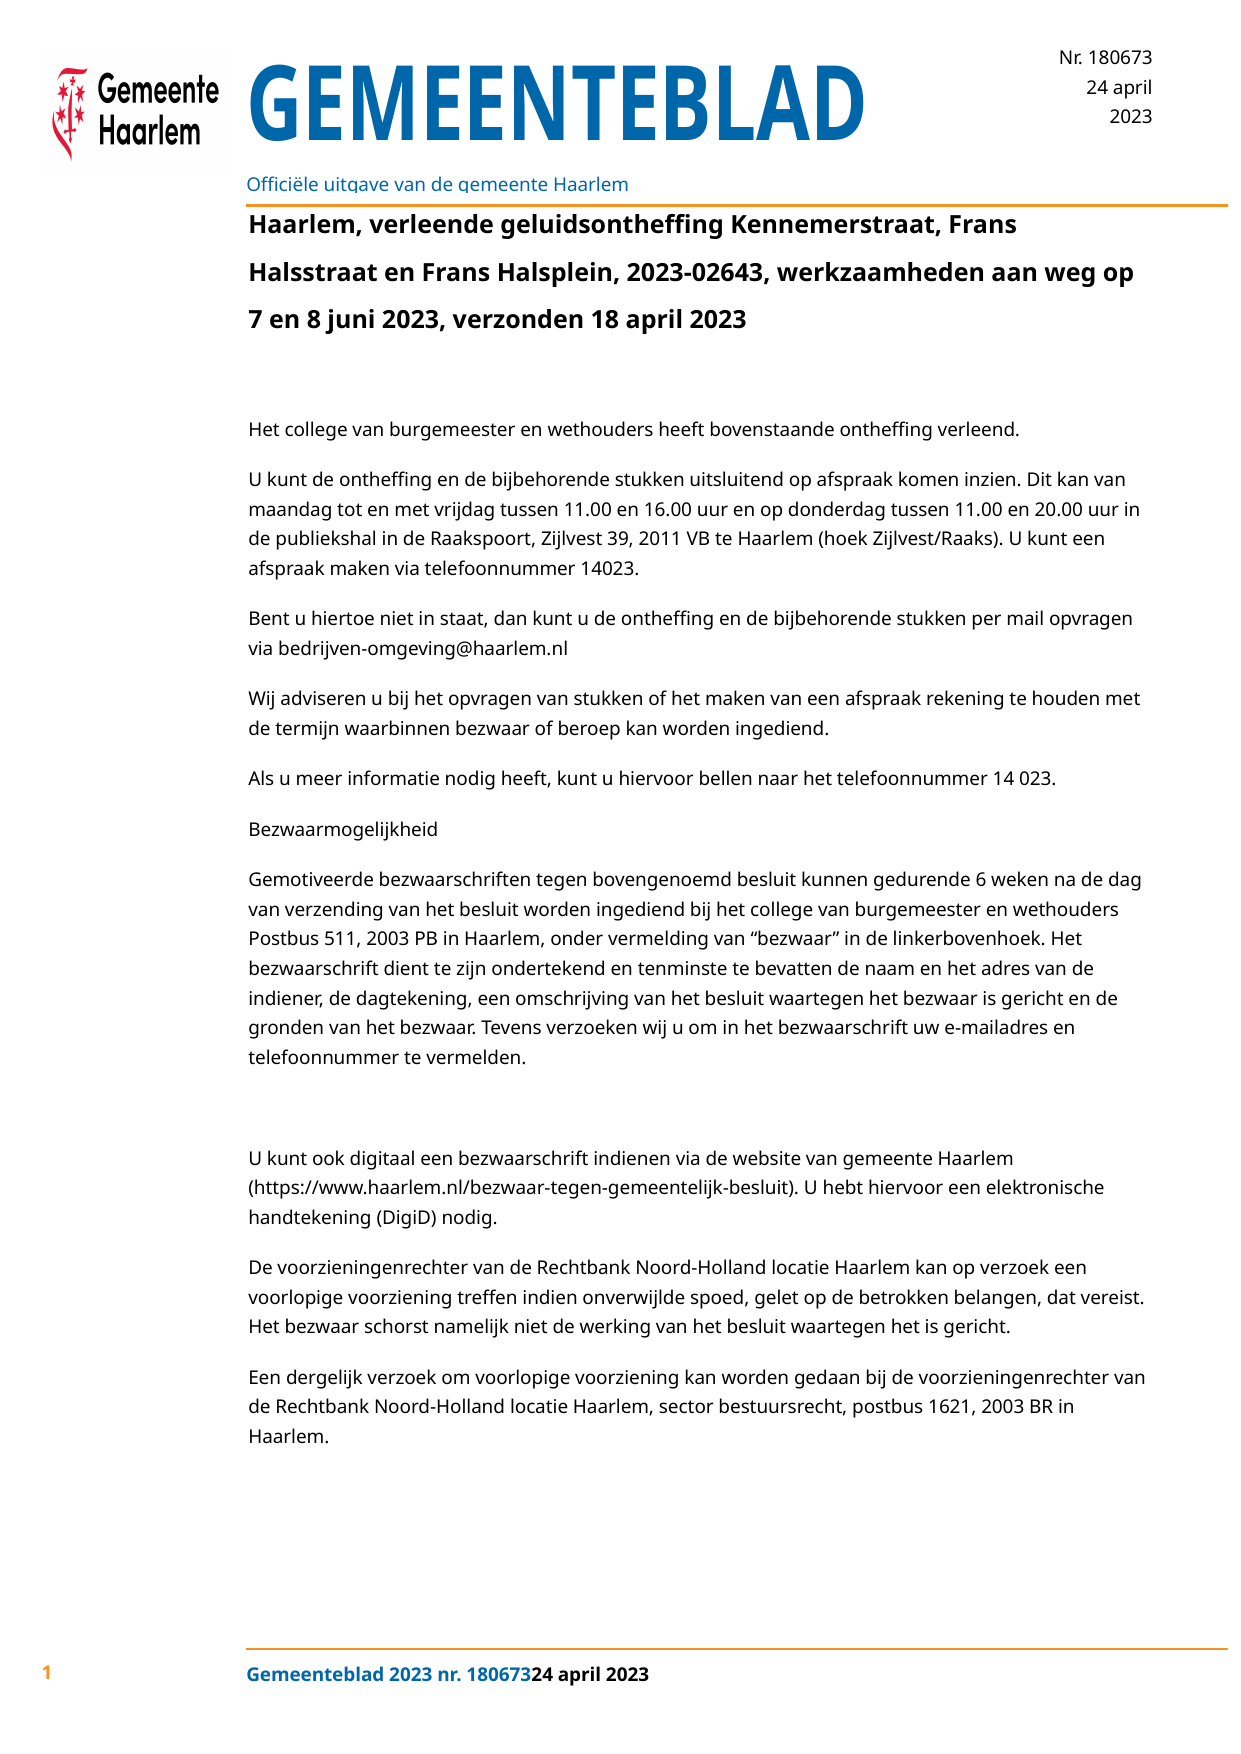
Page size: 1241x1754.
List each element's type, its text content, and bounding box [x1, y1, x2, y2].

text Bent u hiertoe niet in staat, dan kunt u de ontheffing en de bijbehorende stukken per mail opvragen via bedrijven-omgeving@haarlem.nl [248, 606, 1152, 661]
text Een dergelijk verzoek om voorlopige voorziening kan worden gedaan bij de voorzieningenrechter van de Rechtbank Noord-Holland locatie Haarlem, sector bestuursrecht, postbus 1621, 2003 BR in Haarlem. [248, 1364, 1152, 1449]
text Wij adviseren u bij het opvragen van stukken of het maken van een afspraak rekening te houden met de termijn waarbinnen bezwaar of beroep kan worden ingediend. [248, 686, 1152, 741]
text De voorzieningenrechter van de Rechtbank Noord-Holland locatie Haarlem kan op verzoek een voorlopige voorziening treffen indien onverwijlde spoed, gelet op de betrokken belangen, dat vereist. Het bezwaar schorst namelijk niet de werking van het besluit waartegen het is gericht. [248, 1254, 1152, 1339]
text Gemotiveerde bezwaarschriften tegen bovengenoemd besluit kunnen gedurende 6 weken na de dag van verzending van het besluit worden ingediend bij het college van burgemeester en wethouders Postbus 511, 2003 PB in Haarlem, onder vermelding van “bezwaar” in de linkerbovenhoek. Het bezwaarschrift dient te zijn ondertekend en tenminste te bevatten de naam en het adres van de indiener, de dagtekening, een omschrijving van het besluit waartegen het bezwaar is gericht en de gronden van het bezwaar. Tevens verzoeken wij u om in het bezwaarschrift uw e-mailadres en telefoonnummer te vermelden. [248, 866, 1152, 1069]
text Het college van burgemeester en wethouders heeft bovenstaande ontheffing verleend. [248, 416, 1152, 442]
text Bezwaarmogelijkheid [248, 816, 1152, 842]
text Haarlem, verleende geluidsontheffing Kennemerstraat, Frans Halsstraat en Frans Halsplein, 2023-02643, werkzaamheden aan weg op 7 en 8 juni 2023, verzonden 18 april 2023 [248, 207, 1152, 336]
text U kunt de ontheffing en de bijbehorende stukken uitsluitend op afspraak komen inzien. Dit kan van maandag tot en met vrijdag tussen 11.00 en 16.00 uur en op donderdag tussen 11.00 en 20.00 uur in de publiekshal in de Raakspoort, Zijlvest 39, 2011 VB te Haarlem (hoek Zijlvest/Raaks). U kunt een afspraak maken via telefoonnummer 14023. [248, 466, 1152, 581]
picture [41, 47, 231, 172]
text Als u meer informatie nodig heeft, kunt u hiervoor bellen naar het telefoonnummer 14 023. [248, 766, 1152, 791]
text U kunt ook digitaal een bezwaarschrift indienen via de website van gemeente Haarlem (https://www.haarlem.nl/bezwaar-tegen-gemeentelijk-besluit). U hebt hiervoor een elektronische handtekening (DigiD) nodig. [248, 1145, 1152, 1229]
